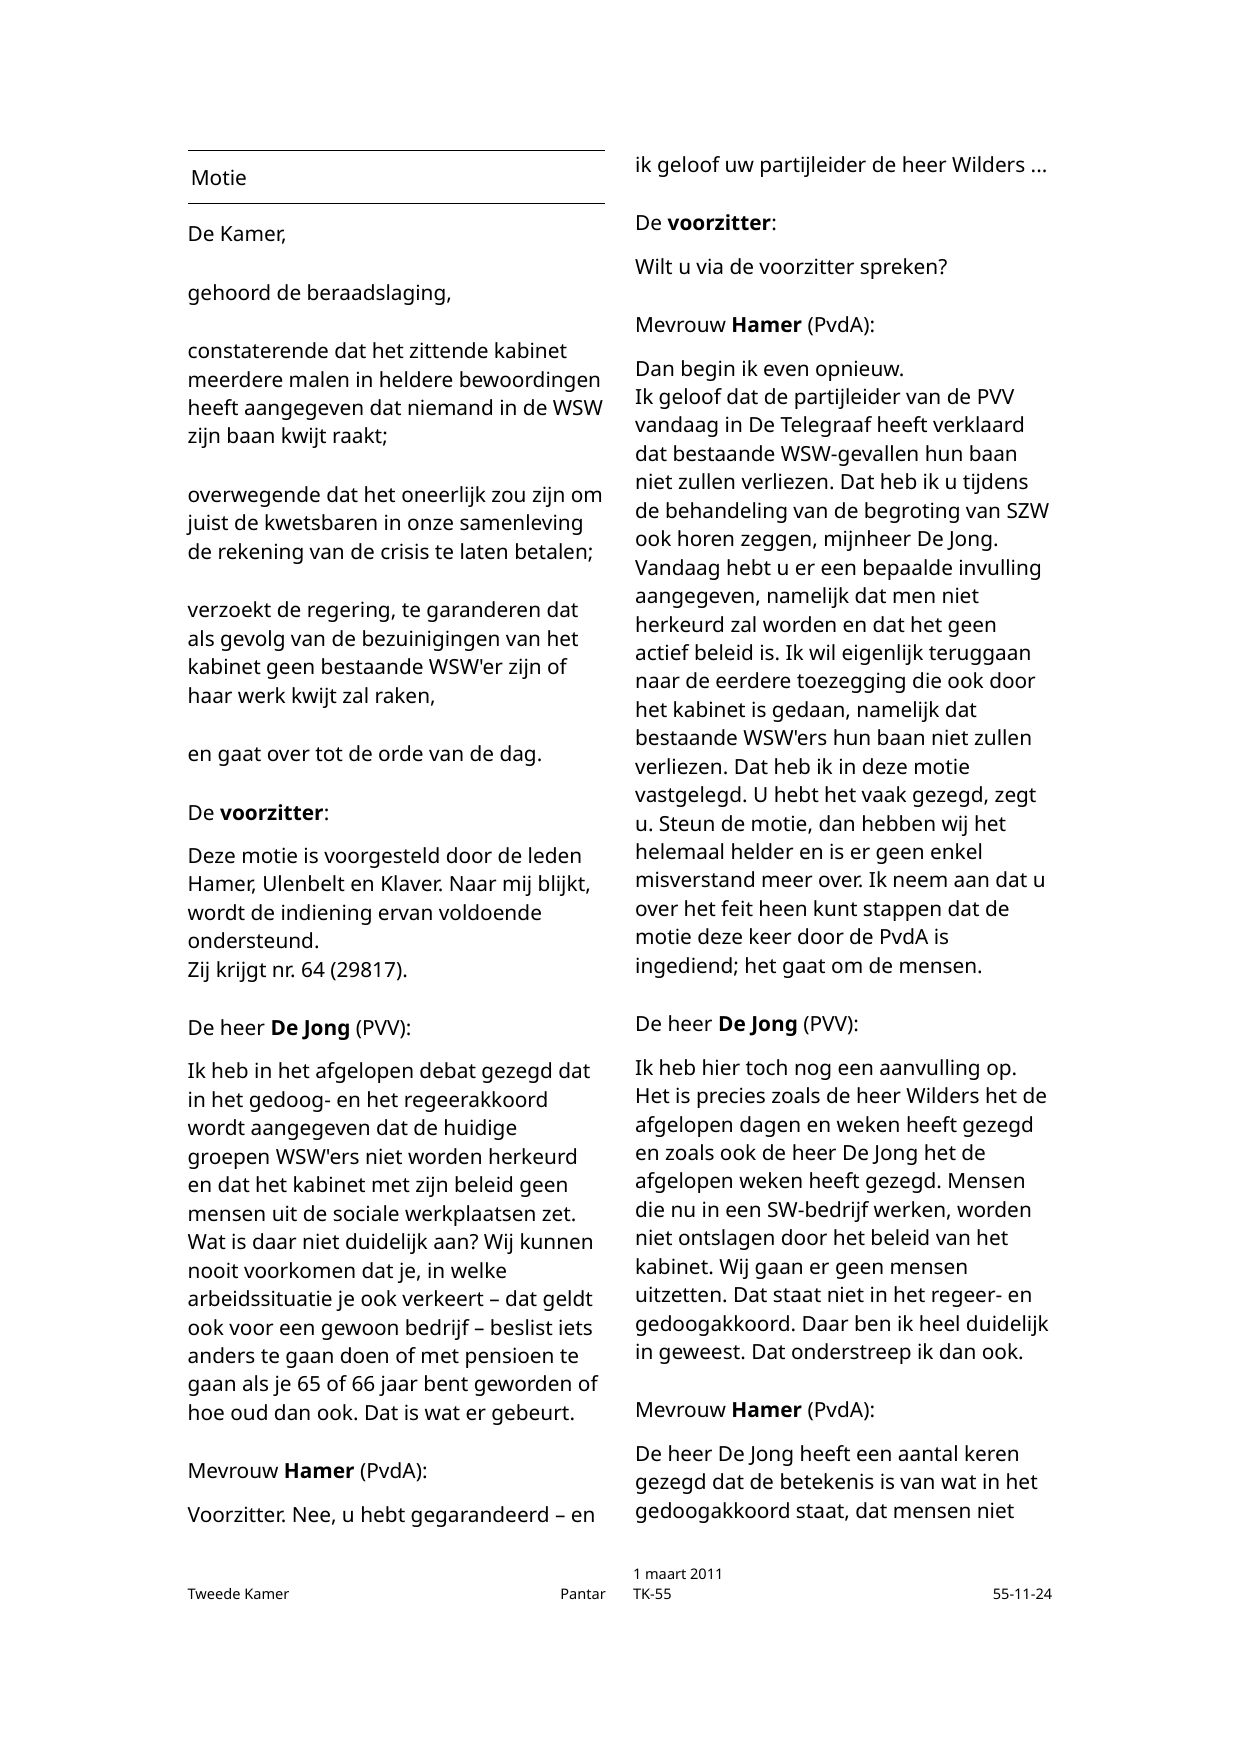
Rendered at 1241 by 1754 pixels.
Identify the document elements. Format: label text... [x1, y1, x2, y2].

text De Kamer, [187, 219, 605, 248]
text overwegende dat het oneerlijk zou zijn om juist de kwetsbaren in onze samenleving de rekening van de crisis te laten betalen; [187, 480, 605, 565]
text De heer De Jong (PVV): [635, 1009, 1053, 1038]
text Wilt u via de voorzitter spreken? [635, 252, 1053, 280]
text en gaat over tot de orde van de dag. [187, 739, 605, 768]
text Deze motie is voorgesteld door de leden Hamer, Ulenbelt en Klaver. Naar mij blijkt, wordt de indiening ervan voldoende ondersteund. [187, 841, 605, 955]
text Mevrouw Hamer (PvdA): [635, 310, 1053, 339]
text Ik geloof dat de partijleider van de PVV vandaag in De Telegraaf heeft verklaard dat bestaande WSW-gevallen hun baan niet zullen verliezen. Dat heb ik u tijdens de behandeling van de begroting van SZW ook horen zeggen, mijnheer De Jong. Vandaag hebt u er een bepaalde invulling aangegeven, namelijk dat men niet herkeurd zal worden en dat het geen actief beleid is. Ik wil eigenlijk teruggaan naar de eerdere toezegging die ook door het kabinet is gedaan, namelijk dat bestaande WSW'ers hun baan niet zullen verliezen. Dat heb ik in deze motie vastgelegd. U hebt het vaak gezegd, zegt u. Steun de motie, dan hebben wij het helemaal helder en is er geen enkel misverstand meer over. Ik neem aan dat u over het feit heen kunt stappen dat de motie deze keer door de PvdA is ingediend; het gaat om de mensen. [635, 382, 1053, 979]
text verzoekt de regering, te garanderen dat als gevolg van de bezuinigingen van het kabinet geen bestaande WSW'er zijn of haar werk kwijt zal raken, [187, 595, 605, 709]
text De voorzitter: [187, 798, 605, 826]
text Zij krijgt nr. 64 (29817). [187, 955, 605, 983]
subtitle Motie [187, 151, 605, 204]
text gehoord de beraadslaging, [187, 278, 605, 306]
text ik geloof uw partijleider de heer Wilders ... [635, 150, 1053, 178]
text Dan begin ik even opnieuw. [635, 354, 1053, 382]
text De heer De Jong (PVV): [187, 1013, 605, 1042]
text Mevrouw Hamer (PvdA): [635, 1396, 1053, 1424]
text De heer De Jong heeft een aantal keren gezegd dat de betekenis is van wat in het gedoogakkoord staat, dat mensen niet [635, 1439, 1053, 1524]
text Mevrouw Hamer (PvdA): [187, 1456, 605, 1485]
text De voorzitter: [635, 208, 1053, 237]
text Ik heb hier toch nog een aanvulling op. Het is precies zoals de heer Wilders het de afgelopen dagen en weken heeft gezegd en zoals ook de heer De Jong het de afgelopen weken heeft gezegd. Mensen die nu in een SW-bedrijf werken, worden niet ontslagen door het beleid van het kabinet. Wij gaan er geen mensen uitzetten. Dat staat niet in het regeer- en gedoogakkoord. Daar ben ik heel duidelijk in geweest. Dat onderstreep ik dan ook. [635, 1053, 1053, 1366]
text constaterende dat het zittende kabinet meerdere malen in heldere bewoordingen heeft aangegeven dat niemand in de WSW zijn baan kwijt raakt; [187, 336, 605, 450]
text Ik heb in het afgelopen debat gezegd dat in het gedoog- en het regeerakkoord wordt aangegeven dat de huidige groepen WSW'ers niet worden herkeurd en dat het kabinet met zijn beleid geen mensen uit de sociale werkplaatsen zet. Wat is daar niet duidelijk aan? Wij kunnen nooit voorkomen dat je, in welke arbeidssituatie je ook verkeert – dat geldt ook voor een gewoon bedrijf – beslist iets anders te gaan doen of met pensioen te gaan als je 65 of 66 jaar bent geworden of hoe oud dan ook. Dat is wat er gebeurt. [187, 1057, 605, 1426]
text Voorzitter. Nee, u hebt gegarandeerd – en [187, 1500, 605, 1528]
